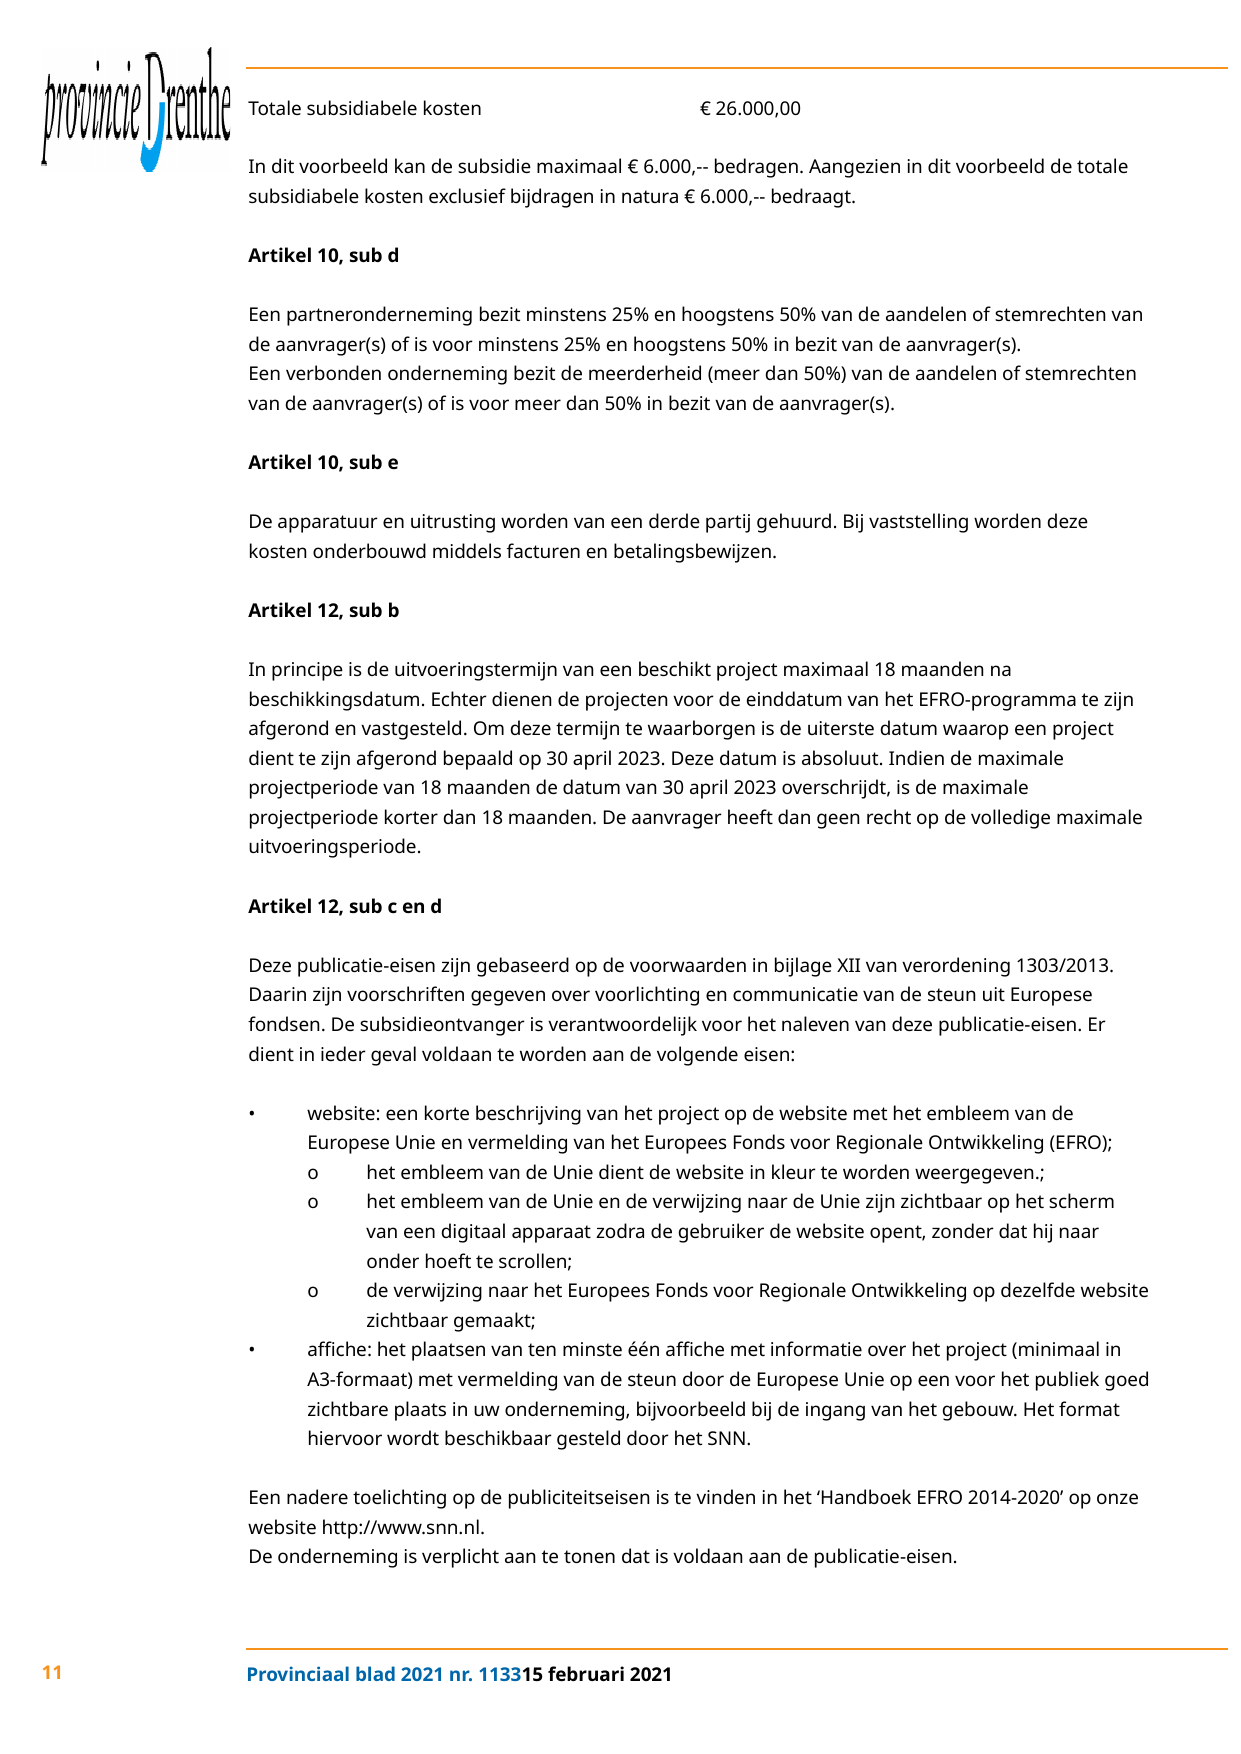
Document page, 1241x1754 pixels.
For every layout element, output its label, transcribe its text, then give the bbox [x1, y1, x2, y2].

text Artikel 12, sub b [248, 597, 1152, 623]
text Deze publicatie-eisen zijn gebaseerd op de voorwaarden in bijlage XII van verordening 1303/2013. Daarin zijn voorschriften gegeven over voorlichting en communicatie van de steun uit Europese fondsen. De subsidieontvanger is verantwoordelijk voor het naleven van deze publicatie-eisen. Er dient in ieder geval voldaan te worden aan de volgende eisen: [248, 952, 1152, 1067]
text De onderneming is verplicht aan te tonen dat is voldaan aan de publicatie-eisen. [248, 1544, 1152, 1569]
text Een nadere toelichting op de publiciteitseisen is te vinden in het ‘Handboek EFRO 2014-2020’ op onze website http://www.snn.nl. [248, 1484, 1152, 1540]
table_cell Totale subsidiabele kosten [248, 95, 700, 121]
text De apparatuur en uitrusting worden van een derde partij gehuurd. Bij vaststelling worden deze kosten onderbouwd middels facturen en betalingsbewijzen. [248, 508, 1152, 564]
text Artikel 10, sub d [248, 242, 1152, 268]
text Een partneronderneming bezit minstens 25% en hoogstens 50% van de aandelen of stemrechten van de aanvrager(s) of is voor minstens 25% en hoogstens 50% in bezit van de aanvrager(s). [248, 301, 1152, 357]
list affiche: het plaatsen van ten minste één affiche met informatie over het project (minimaal in A3-formaat) met vermelding van de steun door de Europese Unie op een voor het publiek goed zichtbare plaats in uw onderneming, bijvoorbeeld bij de ingang van het gebouw. Het format hiervoor wordt beschikbaar gesteld door het SNN. [248, 1337, 1152, 1451]
text Artikel 10, sub e [248, 449, 1152, 475]
list website: een korte beschrijving van het project op de website met het embleem van de Europese Unie en vermelding van het Europees Fonds voor Regionale Ontwikkeling (EFRO); [248, 1100, 1152, 1155]
picture [41, 47, 231, 172]
list de verwijzing naar het Europees Fonds voor Regionale Ontwikkeling op dezelfde website zichtbaar gemaakt; [307, 1277, 1152, 1333]
text In principe is de uitvoeringstermijn van een beschikt project maximaal 18 maanden na beschikkingsdatum. Echter dienen de projecten voor de einddatum van het EFRO-programma te zijn afgerond en vastgesteld. Om deze termijn te waarborgen is de uiterste datum waarop een project dient te zijn afgerond bepaald op 30 april 2023. Deze datum is absoluut. Indien de maximale projectperiode van 18 maanden de datum van 30 april 2023 overschrijdt, is de maximale projectperiode korter dan 18 maanden. De aanvrager heeft dan geen recht op de volledige maximale uitvoeringsperiode. [248, 656, 1152, 859]
text Een verbonden onderneming bezit de meerderheid (meer dan 50%) van de aandelen of stemrechten van de aanvrager(s) of is voor meer dan 50% in bezit van de aanvrager(s). [248, 360, 1152, 416]
list het embleem van de Unie dient de website in kleur te worden weergegeven.; [307, 1159, 1152, 1185]
text In dit voorbeeld kan de subsidie maximaal € 6.000,-- bedragen. Aangezien in dit voorbeeld de totale subsidiabele kosten exclusief bijdragen in natura € 6.000,-- bedraagt. [248, 153, 1152, 209]
text Artikel 12, sub c en d [248, 893, 1152, 919]
table_cell € 26.000,00 [700, 95, 1152, 121]
list het embleem van de Unie en de verwijzing naar de Unie zijn zichtbaar op het scherm van een digitaal apparaat zodra de gebruiker de website opent, zonder dat hij naar onder hoeft te scrollen; [307, 1189, 1152, 1274]
